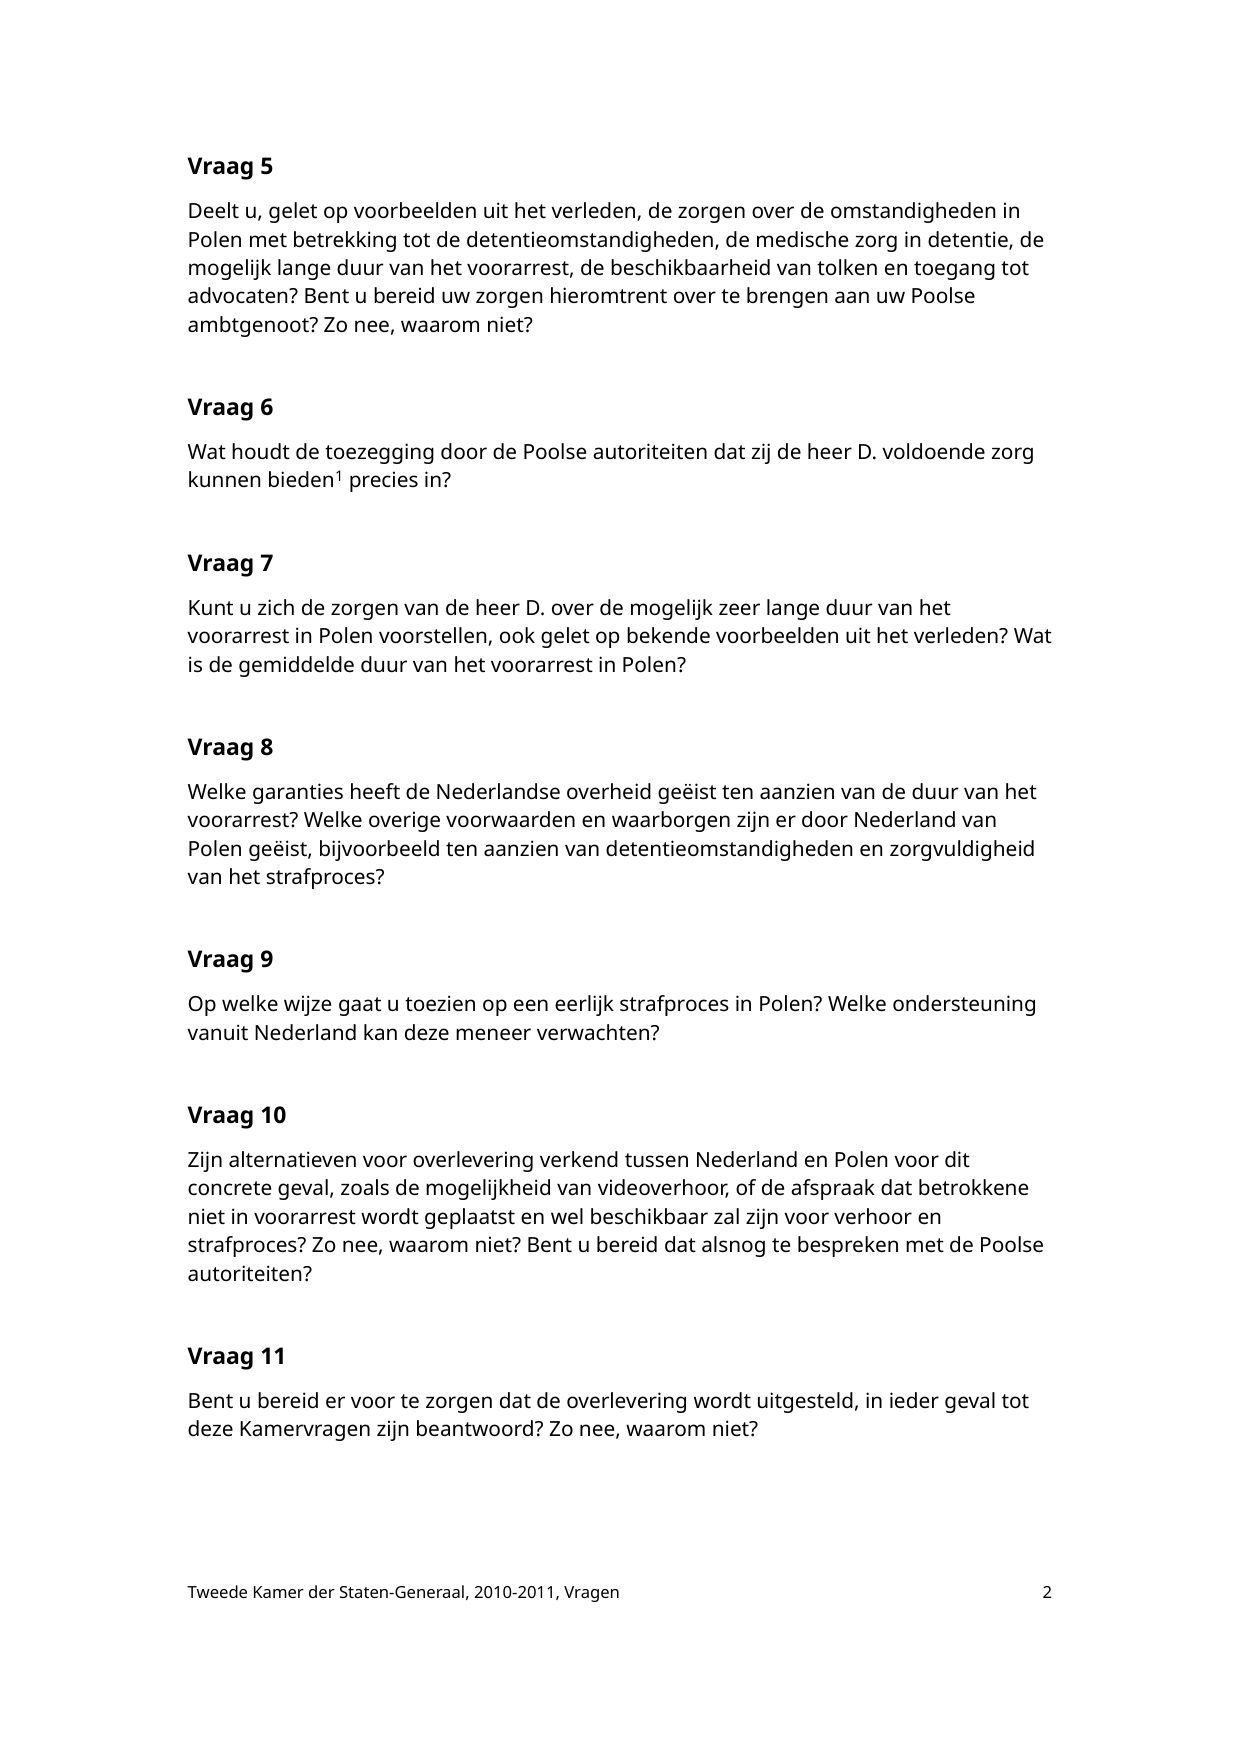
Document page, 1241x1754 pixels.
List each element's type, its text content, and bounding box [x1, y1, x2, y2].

subtitle Vraag 7 [187, 547, 1053, 578]
subtitle Vraag 9 [187, 943, 1053, 974]
subtitle Vraag 11 [187, 1340, 1053, 1371]
subtitle Vraag 5 [187, 150, 1053, 181]
text Deelt u, gelet op voorbeelden uit het verleden, de zorgen over de omstandigheden in Polen met betrekking tot de detentieomstandigheden, de medische zorg in detentie, de mogelijk lange duur van het voorarrest, de beschikbaarheid van tolken en toegang tot advocaten? Bent u bereid uw zorgen hieromtrent over te brengen aan uw Poolse ambtgenoot? Zo nee, waarom niet? [187, 196, 1053, 338]
subtitle Vraag 6 [187, 391, 1053, 422]
subtitle Vraag 8 [187, 731, 1053, 762]
text Op welke wijze gaat u toezien op een eerlijk strafproces in Polen? Welke ondersteuning vanuit Nederland kan deze meneer verwachten? [187, 989, 1053, 1046]
text Zijn alternatieven voor overlevering verkend tussen Nederland en Polen voor dit concrete geval, zoals de mogelijkheid van videoverhoor, of de afspraak dat betrokkene niet in voorarrest wordt geplaatst en wel beschikbaar zal zijn voor verhoor en strafproces? Zo nee, waarom niet? Bent u bereid dat alsnog te bespreken met de Poolse autoriteiten? [187, 1145, 1053, 1287]
text Welke garanties heeft de Nederlandse overheid geëist ten aanzien van de duur van het voorarrest? Welke overige voorwaarden en waarborgen zijn er door Nederland van Polen geëist, bijvoorbeeld ten aanzien van detentieomstandigheden en zorgvuldigheid van het strafproces? [187, 777, 1053, 891]
subtitle Vraag 10 [187, 1099, 1053, 1130]
text Kunt u zich de zorgen van de heer D. over de mogelijk zeer lange duur van het voorarrest in Polen voorstellen, ook gelet op bekende voorbeelden uit het verleden? Wat is de gemiddelde duur van het voorarrest in Polen? [187, 593, 1053, 678]
text Bent u bereid er voor te zorgen dat de overlevering wordt uitgesteld, in ieder geval tot deze Kamervragen zijn beantwoord? Zo nee, waarom niet? [187, 1386, 1053, 1443]
text Wat houdt de toezegging door de Poolse autoriteiten dat zij de heer D. voldoende zorg kunnen bieden1 precies in? [187, 437, 1053, 494]
